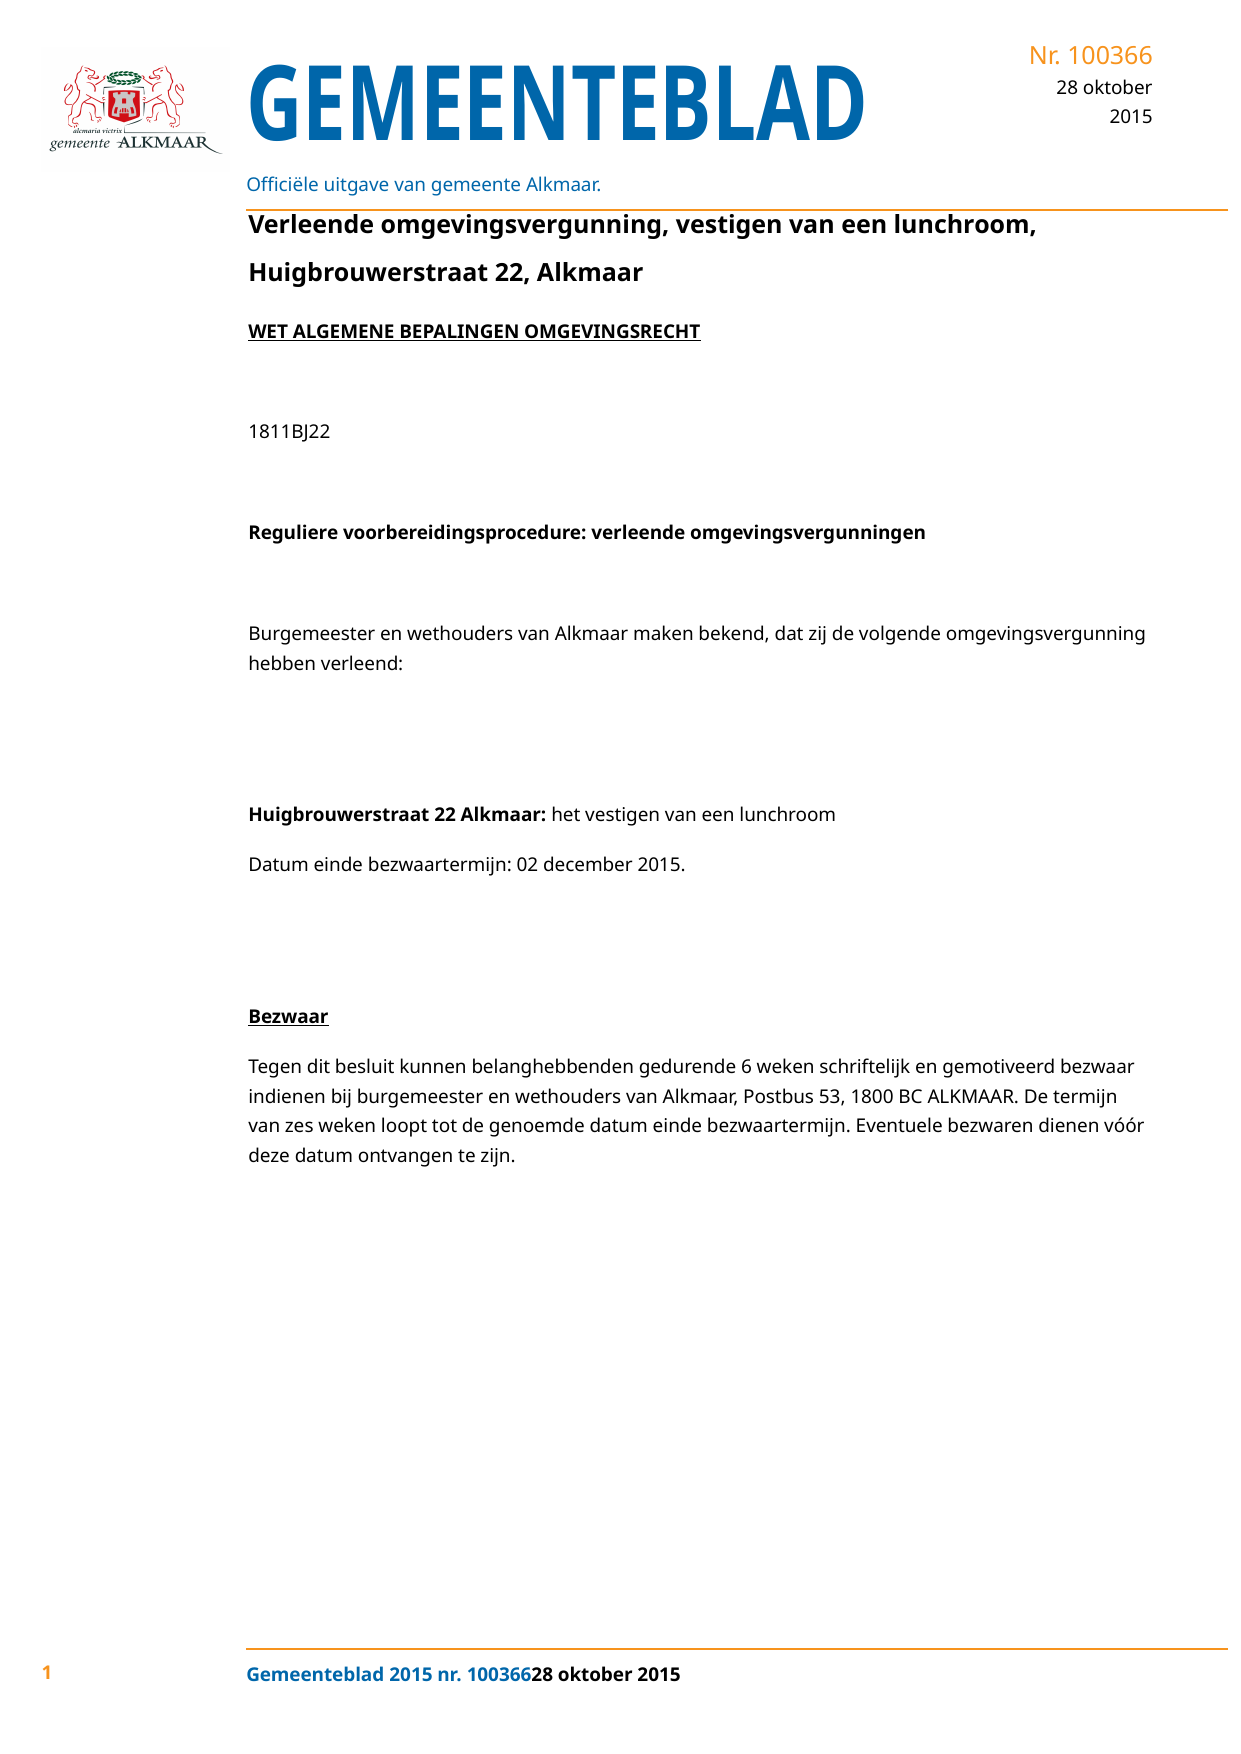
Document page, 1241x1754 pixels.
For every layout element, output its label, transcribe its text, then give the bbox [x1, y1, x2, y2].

text 1811BJ22 [248, 419, 1152, 444]
text Bezwaar [248, 1003, 1152, 1029]
picture [41, 47, 231, 172]
text Burgemeester en wethouders van Alkmaar maken bekend, dat zij de volgende omgevingsvergunning hebben verleend: [248, 620, 1152, 676]
text Tegen dit besluit kunnen belanghebbenden gedurende 6 weken schriftelijk en gemotiveerd bezwaar indienen bij burgemeester en wethouders van Alkmaar, Postbus 53, 1800 BC ALKMAAR. De termijn van zes weken loopt tot de genoemde datum einde bezwaartermijn. Eventuele bezwaren dienen vóór deze datum ontvangen te zijn. [248, 1053, 1152, 1168]
text Verleende omgevingsvergunning, vestigen van een lunchroom, Huigbrouwerstraat 22, Alkmaar [248, 211, 1152, 288]
text Datum einde bezwaartermijn: 02 december 2015. [248, 852, 1152, 877]
text Huigbrouwerstraat 22 Alkmaar: het vestigen van een lunchroom [248, 801, 1152, 827]
text WET ALGEMENE BEPALINGEN OMGEVINGSRECHT [248, 318, 1152, 344]
text Reguliere voorbereidingsprocedure: verleende omgevingsvergunningen [248, 519, 1152, 545]
